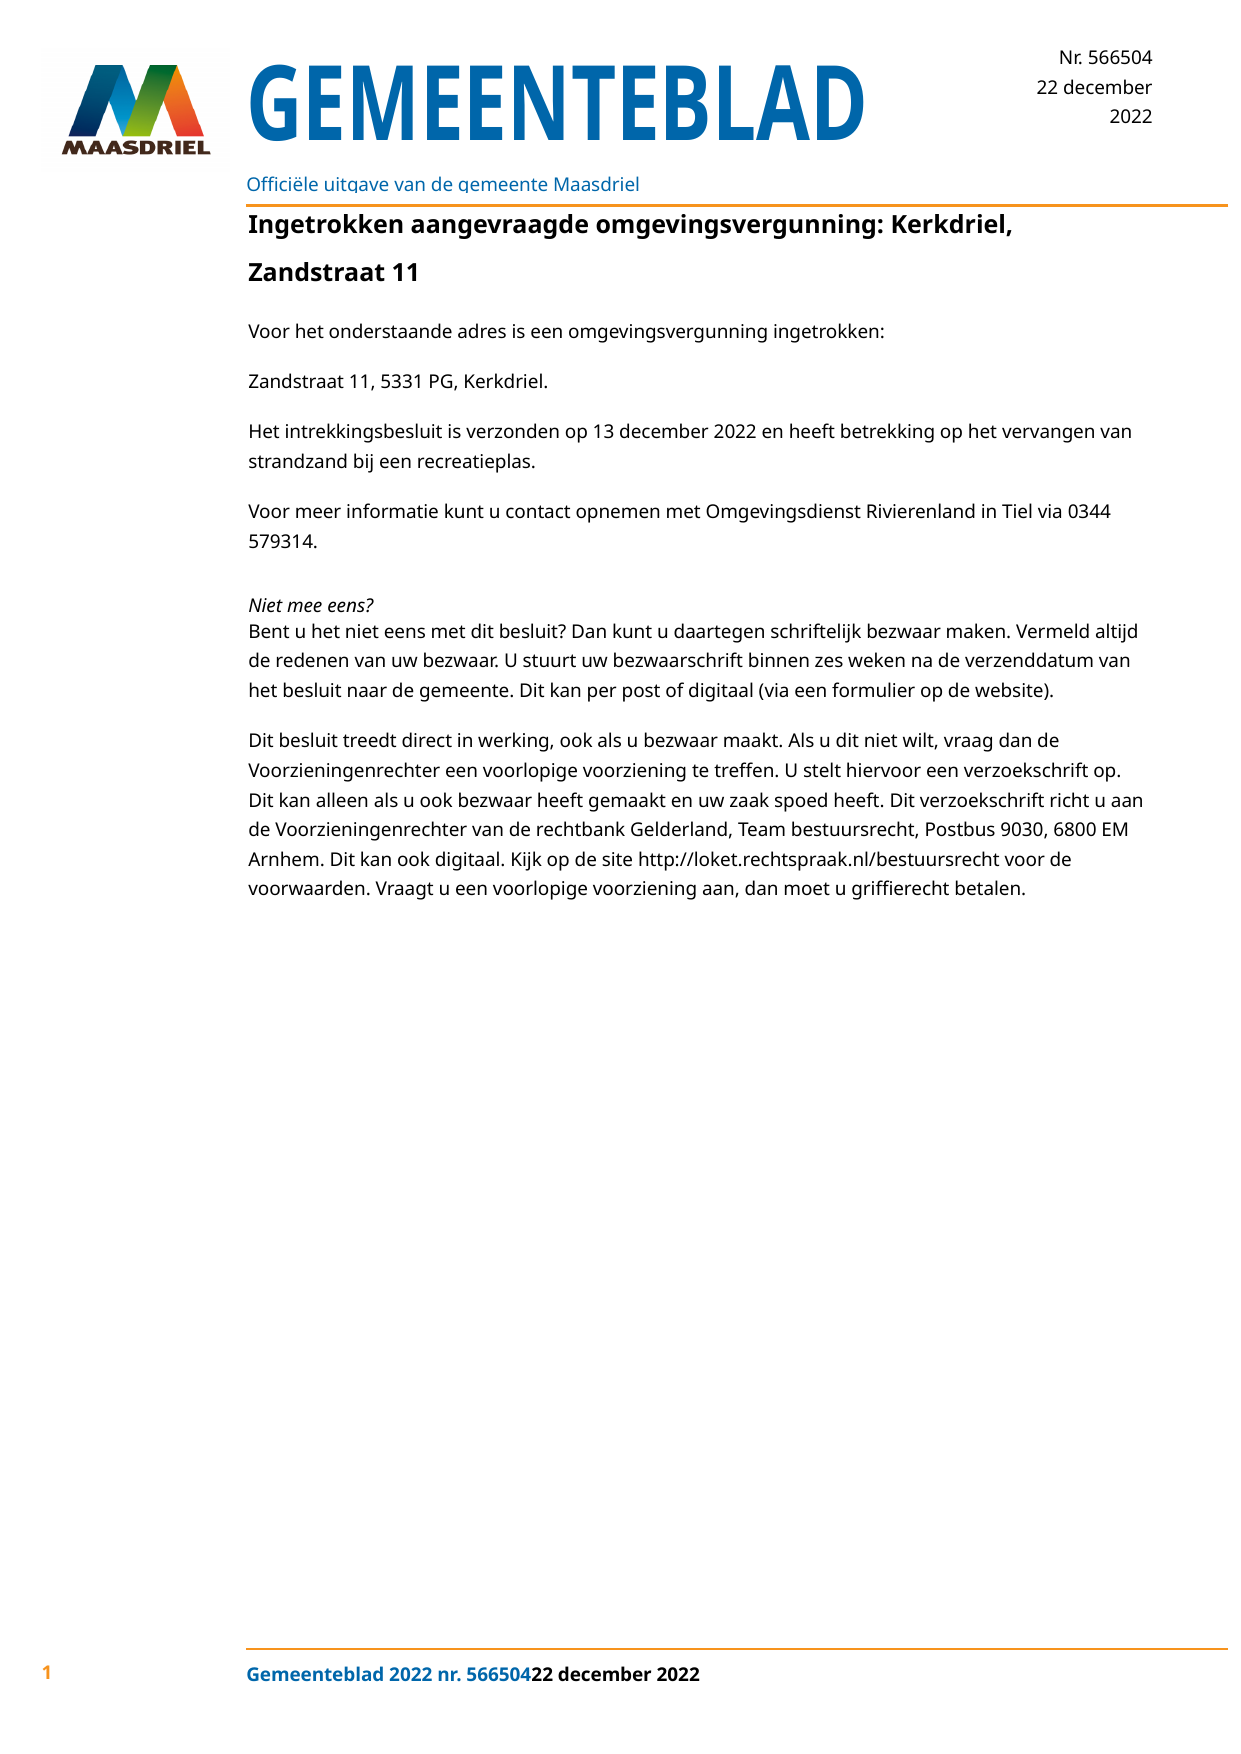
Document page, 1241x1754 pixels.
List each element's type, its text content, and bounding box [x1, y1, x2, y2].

text Ingetrokken aangevraagde omgevingsvergunning: Kerkdriel, Zandstraat 11 [248, 207, 1152, 288]
text Zandstraat 11, 5331 PG, Kerkdriel. [248, 368, 1152, 394]
picture [41, 47, 231, 172]
text Bent u het niet eens met dit besluit? Dan kunt u daartegen schriftelijk bezwaar maken. Vermeld altijd de redenen van uw bezwaar. U stuurt uw bezwaarschrift binnen zes weken na de verzenddatum van het besluit naar de gemeente. Dit kan per post of digitaal (via een formulier op de website). [248, 618, 1152, 703]
text Dit besluit treedt direct in werking, ook als u bezwaar maakt. Als u dit niet wilt, vraag dan de Voorzieningenrechter een voorlopige voorziening te treffen. U stelt hiervoor een verzoekschrift op. Dit kan alleen als u ook bezwaar heeft gemaakt en uw zaak spoed heeft. Dit verzoekschrift richt u aan de Voorzieningenrechter van de rechtbank Gelderland, Team bestuursrecht, Postbus 9030, 6800 EM Arnhem. Dit kan ook digitaal. Kijk op de site http://loket.rechtspraak.nl/bestuursrecht voor de voorwaarden. Vraagt u een voorlopige voorziening aan, dan moet u griffierecht betalen. [248, 728, 1152, 901]
text Voor het onderstaande adres is een omgevingsvergunning ingetrokken: [248, 318, 1152, 344]
text Voor meer informatie kunt u contact opnemen met Omgevingsdienst Rivierenland in Tiel via 0344 579314. [248, 499, 1152, 554]
text Het intrekkingsbesluit is verzonden op 13 december 2022 en heeft betrekking op het vervangen van strandzand bij een recreatieplas. [248, 419, 1152, 474]
text Niet mee eens? [248, 592, 1152, 618]
